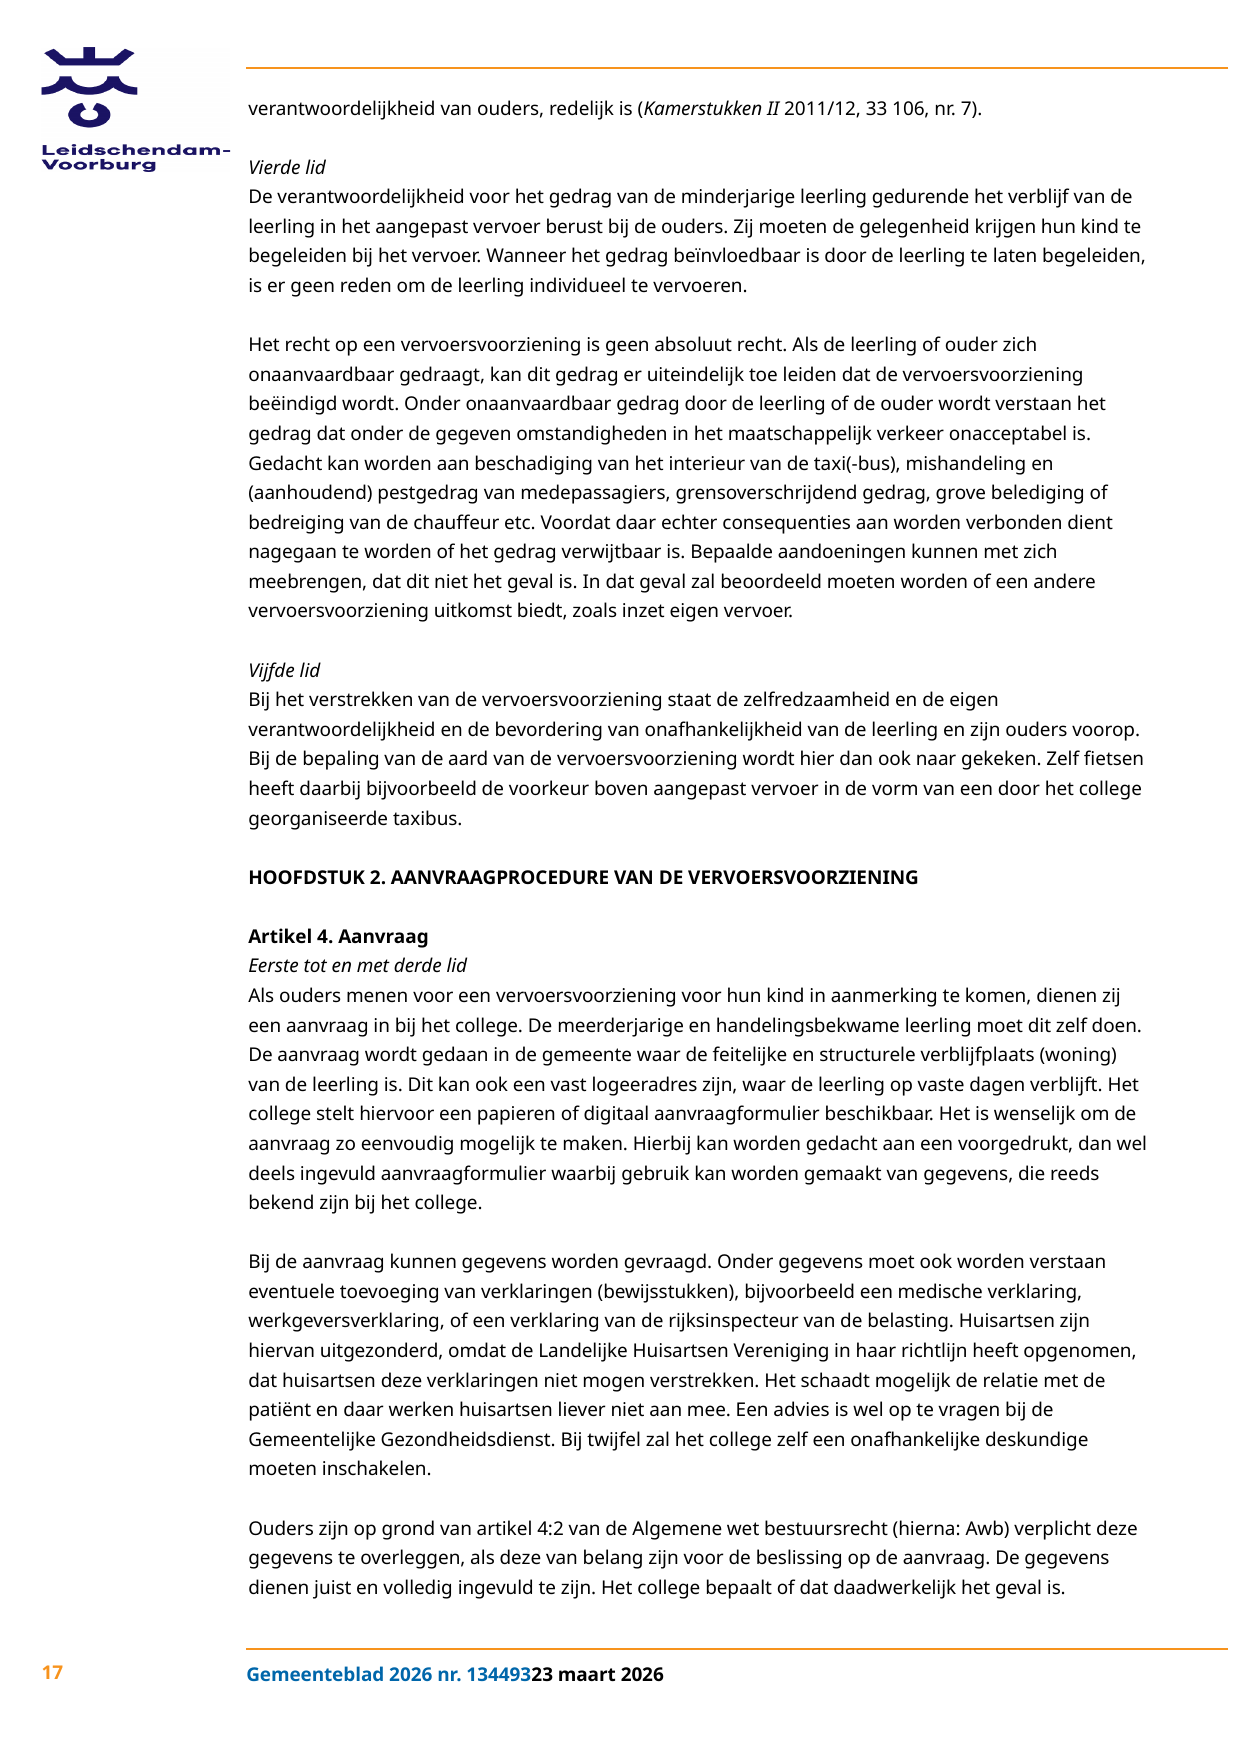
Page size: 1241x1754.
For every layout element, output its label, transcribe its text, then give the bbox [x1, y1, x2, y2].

text Als ouders menen voor een vervoersvoorziening voor hun kind in aanmerking te komen, dienen zij een aanvraag in bij het college. De meerderjarige en handelingsbekwame leerling moet dit zelf doen. De aanvraag wordt gedaan in de gemeente waar de feitelijke en structurele verblijfplaats (woning) van de leerling is. Dit kan ook een vast logeeradres zijn, waar de leerling op vaste dagen verblijft. Het college stelt hiervoor een papieren of digitaal aanvraagformulier beschikbaar. Het is wenselijk om de aanvraag zo eenvoudig mogelijk te maken. Hierbij kan worden gedacht aan een voorgedrukt, dan wel deels ingevuld aanvraagformulier waarbij gebruik kan worden gemaakt van gegevens, die reeds bekend zijn bij het college. [248, 982, 1152, 1215]
text Bij de aanvraag kunnen gegevens worden gevraagd. Onder gegevens moet ook worden verstaan eventuele toevoeging van verklaringen (bewijsstukken), bijvoorbeeld een medische verklaring, werkgeversverklaring, of een verklaring van de rijksinspecteur van de belasting. Huisartsen zijn hiervan uitgezonderd, omdat de Landelijke Huisartsen Vereniging in haar richtlijn heeft opgenomen, dat huisartsen deze verklaringen niet mogen verstrekken. Het schaadt mogelijk de relatie met de patiënt en daar werken huisartsen liever niet aan mee. Een advies is wel op te vragen bij de Gemeentelijke Gezondheidsdienst. Bij twijfel zal het college zelf een onafhankelijke deskundige moeten inschakelen. [248, 1248, 1152, 1481]
text De verantwoordelijkheid voor het gedrag van de minderjarige leerling gedurende het verblijf van de leerling in het aangepast vervoer berust bij de ouders. Zij moeten de gelegenheid krijgen hun kind te begeleiden bij het vervoer. Wanneer het gedrag beïnvloedbaar is door de leerling te laten begeleiden, is er geen reden om de leerling individueel te vervoeren. [248, 183, 1152, 298]
text verantwoordelijkheid van ouders, redelijk is (Kamerstukken II 2011/12, 33 106, nr. 7). [248, 95, 1152, 121]
text Vijfde lid [248, 657, 1152, 683]
text Eerste tot en met derde lid [248, 953, 1152, 978]
text Artikel 4. Aanvraag [248, 923, 1152, 949]
picture [41, 47, 231, 172]
text Vierde lid [248, 154, 1152, 180]
text HOOFDSTUK 2. AANVRAAGPROCEDURE VAN DE VERVOERSVOORZIENING [248, 864, 1152, 890]
text Ouders zijn op grond van artikel 4:2 van de Algemene wet bestuursrecht (hierna: Awb) verplicht deze gegevens te overleggen, als deze van belang zijn voor de beslissing op de aanvraag. De gegevens dienen juist en volledig ingevuld te zijn. Het college bepaalt of dat daadwerkelijk het geval is. [248, 1515, 1152, 1600]
text Bij het verstrekken van de vervoersvoorziening staat de zelfredzaamheid en de eigen verantwoordelijkheid en de bevordering van onafhankelijkheid van de leerling en zijn ouders voorop. Bij de bepaling van de aard van de vervoersvoorziening wordt hier dan ook naar gekeken. Zelf fietsen heeft daarbij bijvoorbeeld de voorkeur boven aangepast vervoer in de vorm van een door het college georganiseerde taxibus. [248, 686, 1152, 831]
text Het recht op een vervoersvoorziening is geen absoluut recht. Als de leerling of ouder zich onaanvaardbaar gedraagt, kan dit gedrag er uiteindelijk toe leiden dat de vervoersvoorziening beëindigd wordt. Onder onaanvaardbaar gedrag door de leerling of de ouder wordt verstaan het gedrag dat onder de gegeven omstandigheden in het maatschappelijk verkeer onacceptabel is. Gedacht kan worden aan beschadiging van het interieur van de taxi(-bus), mishandeling en (aanhoudend) pestgedrag van medepassagiers, grensoverschrijdend gedrag, grove belediging of bedreiging van de chauffeur etc. Voordat daar echter consequenties aan worden verbonden dient nagegaan te worden of het gedrag verwijtbaar is. Bepaalde aandoeningen kunnen met zich meebrengen, dat dit niet het geval is. In dat geval zal beoordeeld moeten worden of een andere vervoersvoorziening uitkomst biedt, zoals inzet eigen vervoer. [248, 331, 1152, 623]
